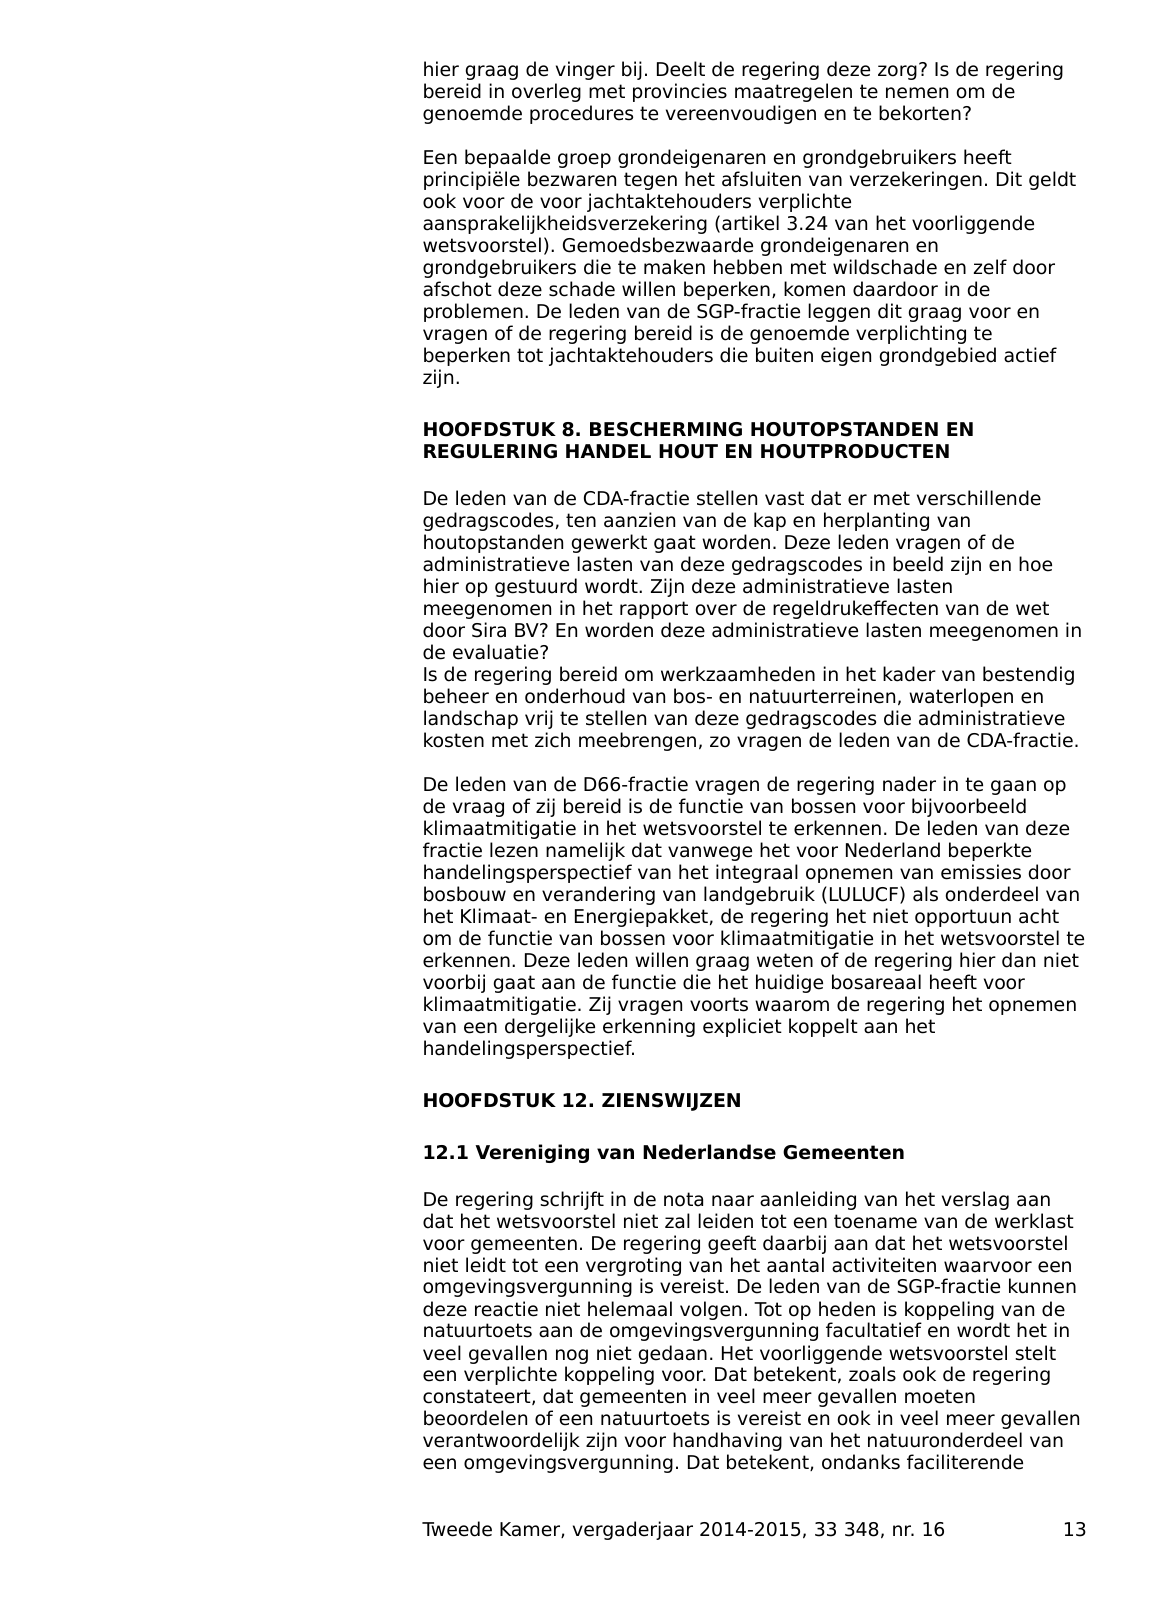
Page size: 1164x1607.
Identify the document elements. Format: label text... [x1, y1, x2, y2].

text De regering schrijft in de nota naar aanleiding van het verslag aan dat het wetsvoorstel niet zal leiden tot een toename van de werklast voor gemeenten. De regering geeft daarbij aan dat het wetsvoorstel niet leidt tot een vergroting van het aantal activiteiten waarvoor een omgevingsvergunning is vereist. De leden van de SGP-fractie kunnen deze reactie niet helemaal volgen. Tot op heden is koppeling van de natuurtoets aan de omgevingsvergunning facultatief en wordt het in veel gevallen nog niet gedaan. Het voorliggende wetsvoorstel stelt een verplichte koppeling voor. Dat betekent, zoals ook de regering constateert, dat gemeenten in veel meer gevallen moeten beoordelen of een natuurtoets is vereist en ook in veel meer gevallen verantwoordelijk zijn voor handhaving van het natuuronderdeel van een omgevingsvergunning. Dat betekent, ondanks faciliterende [422, 1188, 1087, 1474]
subtitle HOOFDSTUK 12. ZIENSWIJZEN [422, 1089, 1087, 1112]
subtitle HOOFDSTUK 8. BESCHERMING HOUTOPSTANDEN EN REGULERING HANDEL HOUT EN HOUTPRODUCTEN [422, 419, 1087, 463]
text Een bepaalde groep grondeigenaren en grondgebruikers heeft principiële bezwaren tegen het afsluiten van verzekeringen. Dit geldt ook voor de voor jachtaktehouders verplichte aansprakelijkheidsverzekering (artikel 3.24 van het voorliggende wetsvoorstel). Gemoedsbezwaarde grondeigenaren en grondgebruikers die te maken hebben met wildschade en zelf door afschot deze schade willen beperken, komen daardoor in de problemen. De leden van de SGP-fractie leggen dit graag voor en vragen of de regering bereid is de genoemde verplichting te beperken tot jachtaktehouders die buiten eigen grondgebied actief zijn. [422, 147, 1087, 389]
subtitle 12.1 Vereniging van Nederlandse Gemeenten [422, 1142, 1087, 1163]
text De leden van de CDA-fractie stellen vast dat er met verschillende gedragscodes, ten aanzien van de kap en herplanting van houtopstanden gewerkt gaat worden. Deze leden vragen of de administratieve lasten van deze gedragscodes in beeld zijn en hoe hier op gestuurd wordt. Zijn deze administratieve lasten meegenomen in het rapport over de regeldrukeffecten van de wet door Sira BV? En worden deze administratieve lasten meegenomen in de evaluatie? [422, 488, 1087, 664]
text Is de regering bereid om werkzaamheden in het kader van bestendig beheer en onderhoud van bos- en natuurterreinen, waterlopen en landschap vrij te stellen van deze gedragscodes die administratieve kosten met zich meebrengen, zo vragen de leden van de CDA-fractie. [422, 664, 1087, 752]
text De leden van de D66-fractie vragen de regering nader in te gaan op de vraag of zij bereid is de functie van bossen voor bijvoorbeeld klimaatmitigatie in het wetsvoorstel te erkennen. De leden van deze fractie lezen namelijk dat vanwege het voor Nederland beperkte handelingsperspectief van het integraal opnemen van emissies door bosbouw en verandering van landgebruik (LULUCF) als onderdeel van het Klimaat- en Energiepakket, de regering het niet opportuun acht om de functie van bossen voor klimaatmitigatie in het wetsvoorstel te erkennen. Deze leden willen graag weten of de regering hier dan niet voorbij gaat aan de functie die het huidige bosareaal heeft voor klimaatmitigatie. Zij vragen voorts waarom de regering het opnemen van een dergelijke erkenning expliciet koppelt aan het handelingsperspectief. [422, 774, 1087, 1059]
text hier graag de vinger bij. Deelt de regering deze zorg? Is de regering bereid in overleg met provincies maatregelen te nemen om de genoemde procedures te vereenvoudigen en te bekorten? [422, 59, 1087, 125]
